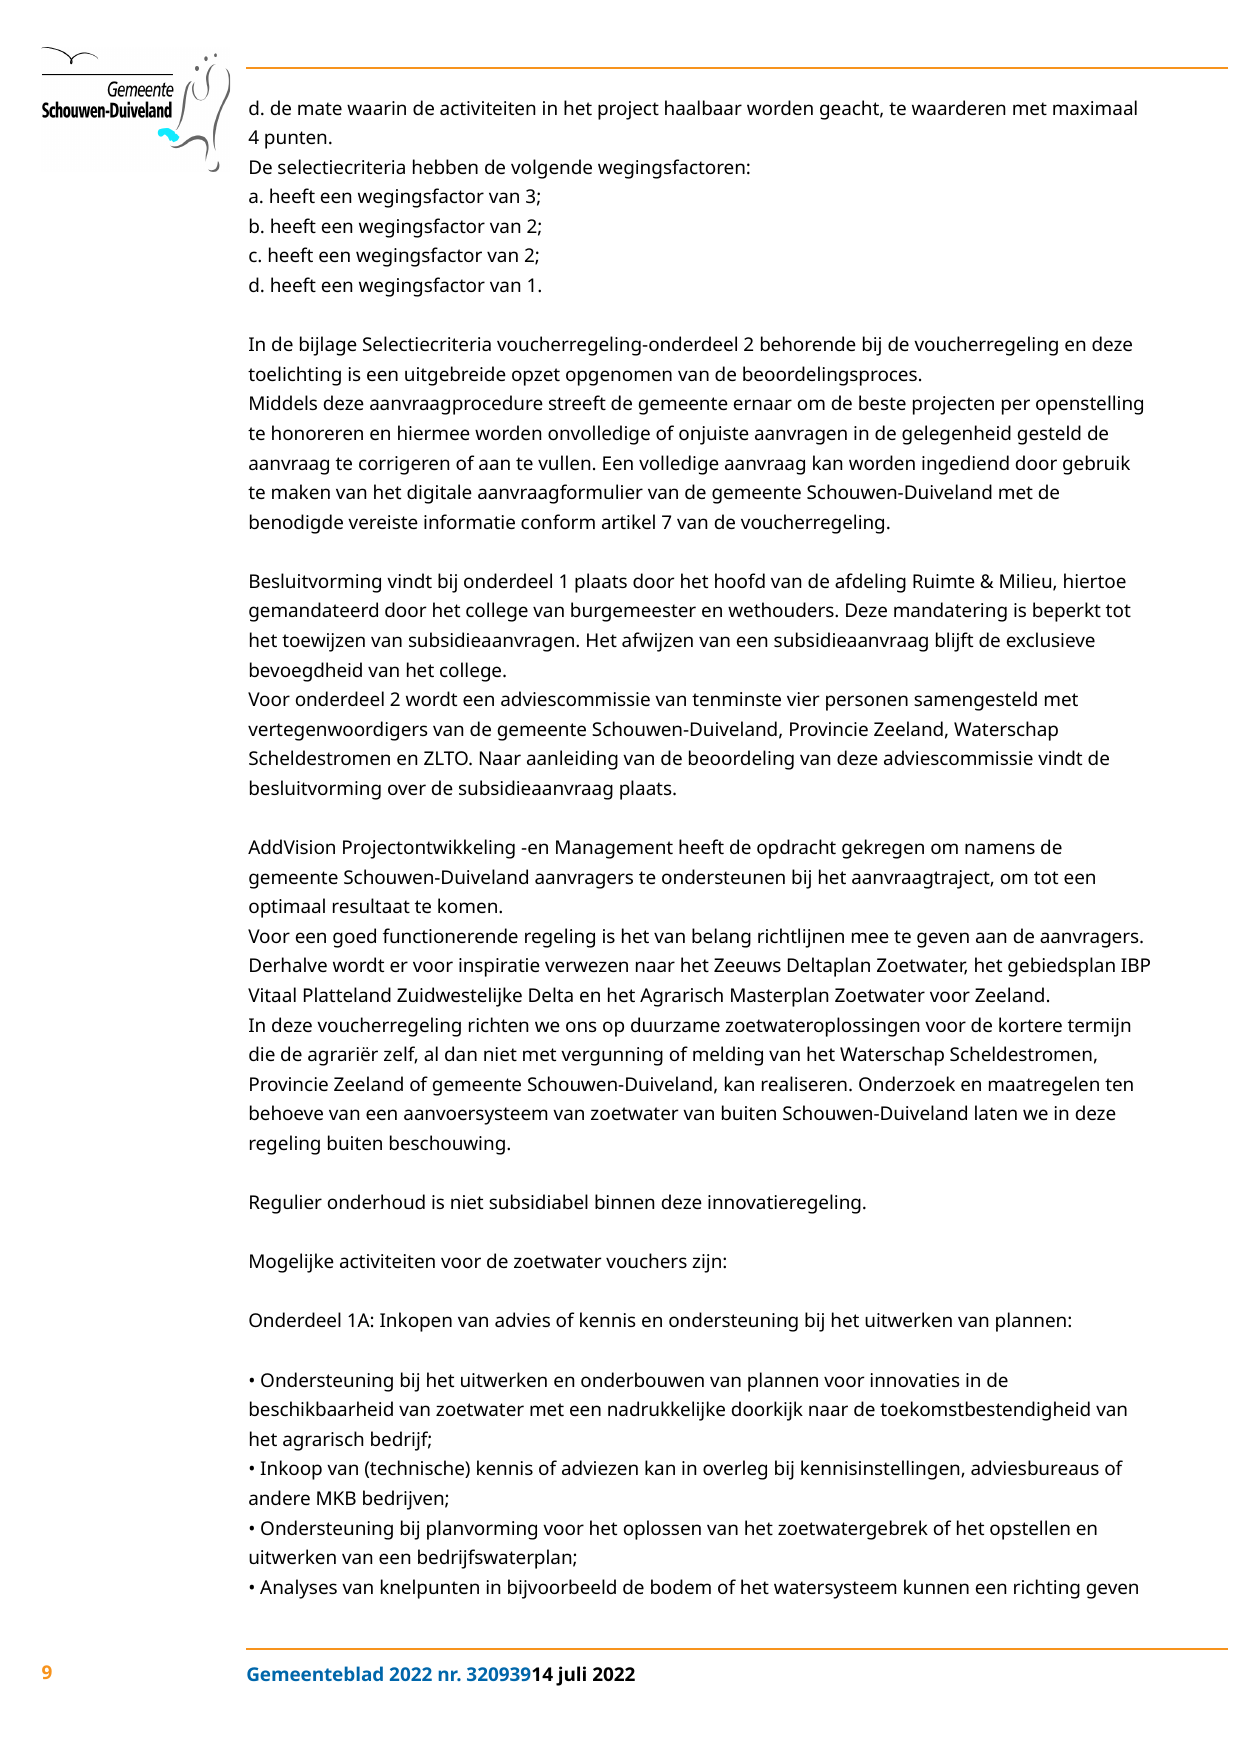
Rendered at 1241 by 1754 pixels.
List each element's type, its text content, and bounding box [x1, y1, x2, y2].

text • Ondersteuning bij planvorming voor het oplossen van het zoetwatergebrek of het opstellen en uitwerken van een bedrijfswaterplan; [248, 1515, 1152, 1570]
text • Analyses van knelpunten in bijvoorbeeld de bodem of het watersysteem kunnen een richting geven [248, 1574, 1152, 1600]
text Voor een goed functionerende regeling is het van belang richtlijnen mee te geven aan de aanvragers. Derhalve wordt er voor inspiratie verwezen naar het Zeeuws Deltaplan Zoetwater, het gebiedsplan IBP Vitaal Platteland Zuidwestelijke Delta en het Agrarisch Masterplan Zoetwater voor Zeeland. [248, 923, 1152, 1008]
text c. heeft een wegingsfactor van 2; [248, 243, 1152, 268]
text De selectiecriteria hebben de volgende wegingsfactoren: [248, 154, 1152, 180]
text d. de mate waarin de activiteiten in het project haalbaar worden geacht, te waarderen met maximaal 4 punten. [248, 95, 1152, 150]
text b. heeft een wegingsfactor van 2; [248, 213, 1152, 239]
text • Inkoop van (technische) kennis of adviezen kan in overleg bij kennisinstellingen, adviesbureaus of andere MKB bedrijven; [248, 1456, 1152, 1511]
text Mogelijke activiteiten voor de zoetwater vouchers zijn: [248, 1248, 1152, 1274]
text AddVision Projectontwikkeling -en Management heeft de opdracht gekregen om namens de gemeente Schouwen-Duiveland aanvragers te ondersteunen bij het aanvraagtraject, om tot een optimaal resultaat te komen. [248, 834, 1152, 919]
text d. heeft een wegingsfactor van 1. [248, 272, 1152, 298]
text Onderdeel 1A: Inkopen van advies of kennis en ondersteuning bij het uitwerken van plannen: [248, 1308, 1152, 1333]
text Voor onderdeel 2 wordt een adviescommissie van tenminste vier personen samengesteld met vertegenwoordigers van de gemeente Schouwen-Duiveland, Provincie Zeeland, Waterschap Scheldestromen en ZLTO. Naar aanleiding van de beoordeling van deze adviescommissie vindt de besluitvorming over de subsidieaanvraag plaats. [248, 686, 1152, 801]
text In deze voucherregeling richten we ons op duurzame zoetwateroplossingen voor de kortere termijn die de agrariër zelf, al dan niet met vergunning of melding van het Waterschap Scheldestromen, Provincie Zeeland of gemeente Schouwen-Duiveland, kan realiseren. Onderzoek en maatregelen ten behoeve van een aanvoersysteem van zoetwater van buiten Schouwen-Duiveland laten we in deze regeling buiten beschouwing. [248, 1012, 1152, 1156]
text • Ondersteuning bij het uitwerken en onderbouwen van plannen voor innovaties in de beschikbaarheid van zoetwater met een nadrukkelijke doorkijk naar de toekomstbestendigheid van het agrarisch bedrijf; [248, 1367, 1152, 1452]
text Besluitvorming vindt bij onderdeel 1 plaats door het hoofd van de afdeling Ruimte & Milieu, hiertoe gemandateerd door het college van burgemeester en wethouders. Deze mandatering is beperkt tot het toewijzen van subsidieaanvragen. Het afwijzen van een subsidieaanvraag blijft de exclusieve bevoegdheid van het college. [248, 568, 1152, 683]
picture [41, 47, 231, 172]
text In de bijlage Selectiecriteria voucherregeling-onderdeel 2 behorende bij de voucherregeling en deze toelichting is een uitgebreide opzet opgenomen van de beoordelingsproces. [248, 331, 1152, 387]
text a. heeft een wegingsfactor van 3; [248, 183, 1152, 209]
text Regulier onderhoud is niet subsidiabel binnen deze innovatieregeling. [248, 1189, 1152, 1215]
text Middels deze aanvraagprocedure streeft de gemeente ernaar om de beste projecten per openstelling te honoreren en hiermee worden onvolledige of onjuiste aanvragen in de gelegenheid gesteld de aanvraag te corrigeren of aan te vullen. Een volledige aanvraag kan worden ingediend door gebruik te maken van het digitale aanvraagformulier van de gemeente Schouwen-Duiveland met de benodigde vereiste informatie conform artikel 7 van de voucherregeling. [248, 391, 1152, 535]
